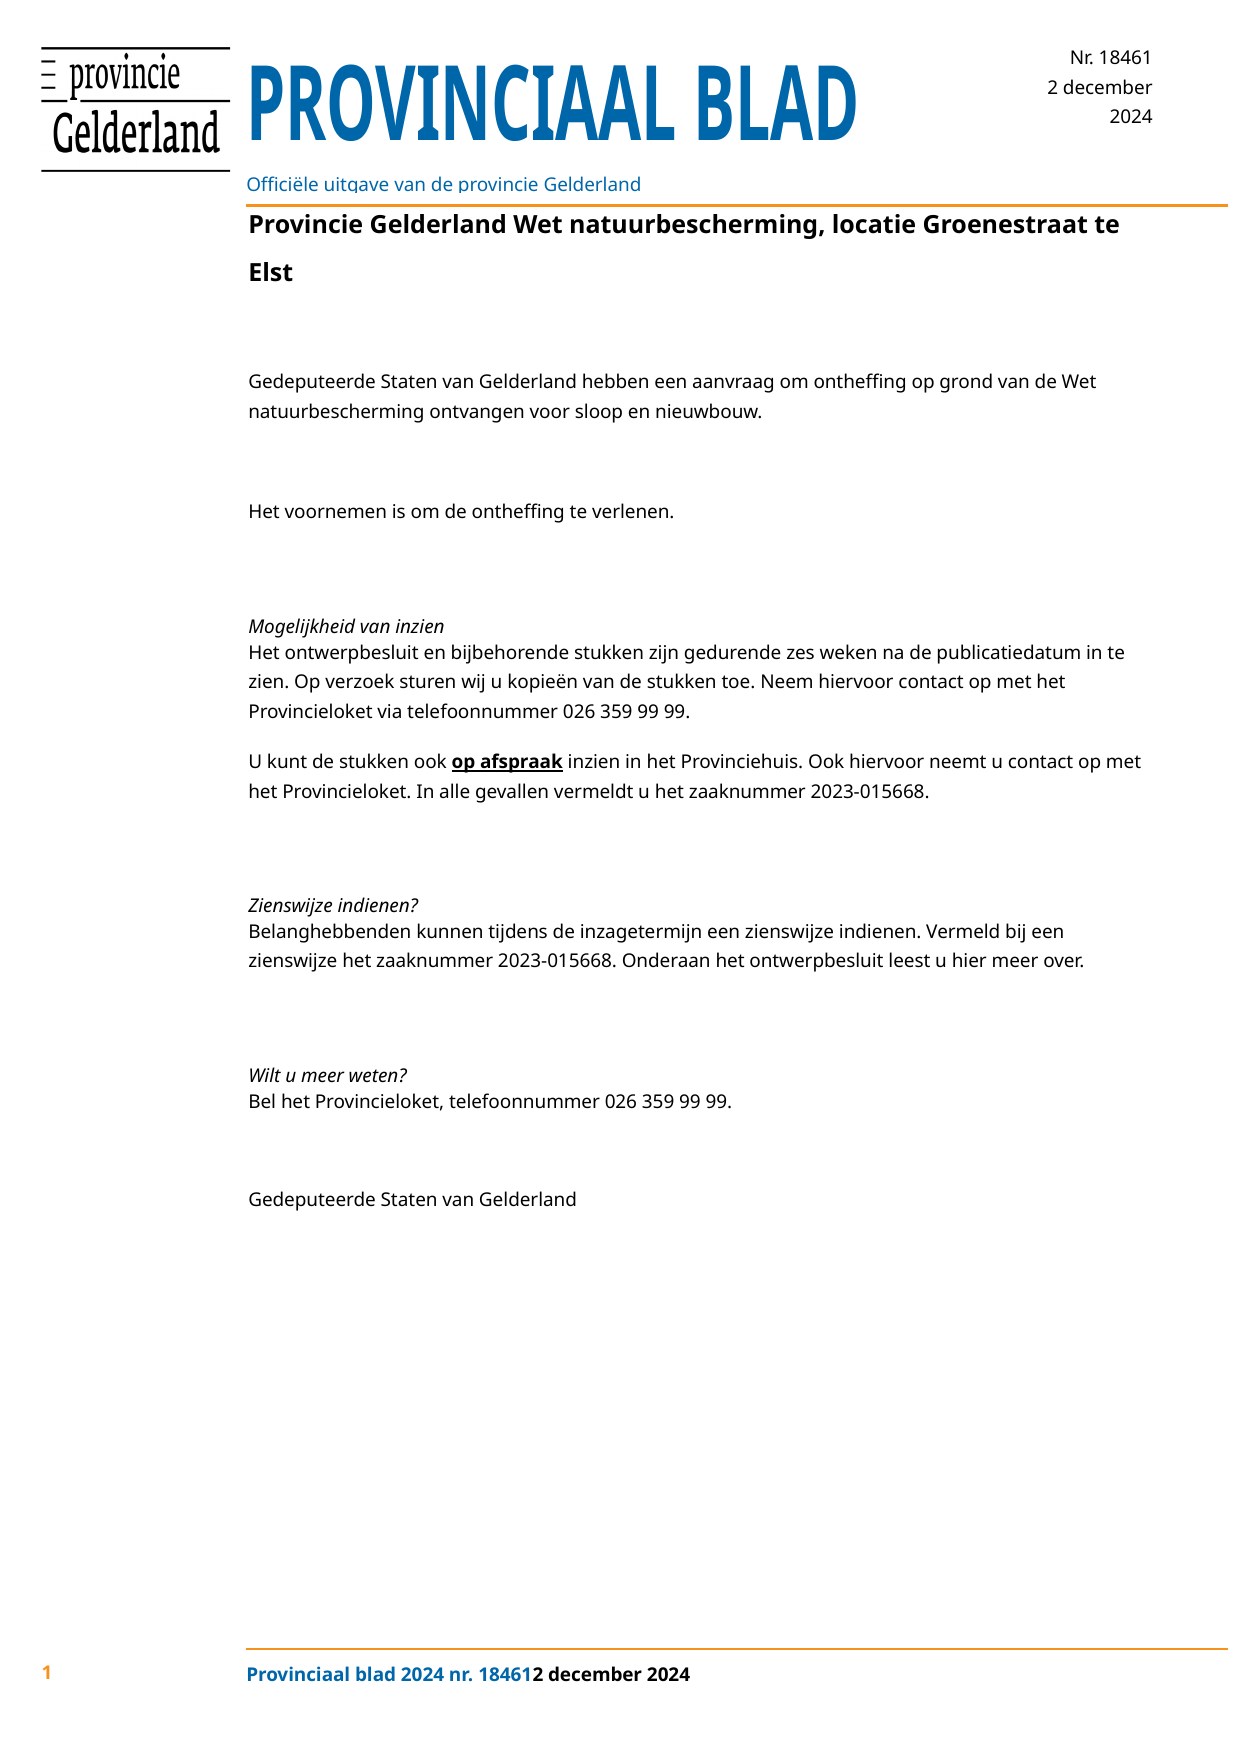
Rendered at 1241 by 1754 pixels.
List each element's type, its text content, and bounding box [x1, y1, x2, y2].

text U kunt de stukken ook op afspraak inzien in het Provinciehuis. Ook hiervoor neemt u contact op met het Provincieloket. In alle gevallen vermeldt u het zaaknummer 2023-015668. [248, 748, 1152, 804]
text Gedeputeerde Staten van Gelderland [248, 1186, 1152, 1212]
text Wilt u meer weten? [248, 1062, 1152, 1088]
text Zienswijze indienen? [248, 892, 1152, 918]
text Bel het Provincieloket, telefoonnummer 026 359 99 99. [248, 1088, 1152, 1113]
text Mogelijkheid van inzien [248, 613, 1152, 639]
text Het voornemen is om de ontheffing te verlenen. [248, 499, 1152, 524]
picture [41, 47, 231, 172]
text Gedeputeerde Staten van Gelderland hebben een aanvraag om ontheffing op grond van de Wet natuurbescherming ontvangen voor sloop en nieuwbouw. [248, 368, 1152, 424]
text Het ontwerpbesluit en bijbehorende stukken zijn gedurende zes weken na de publicatiedatum in te zien. Op verzoek sturen wij u kopieën van de stukken toe. Neem hiervoor contact op met het Provincieloket via telefoonnummer 026 359 99 99. [248, 639, 1152, 724]
text Belanghebbenden kunnen tijdens de inzagetermijn een zienswijze indienen. Vermeld bij een zienswijze het zaaknummer 2023-015668. Onderaan het ontwerpbesluit leest u hier meer over. [248, 918, 1152, 973]
text Provincie Gelderland Wet natuurbescherming, locatie Groenestraat te Elst [248, 207, 1152, 288]
